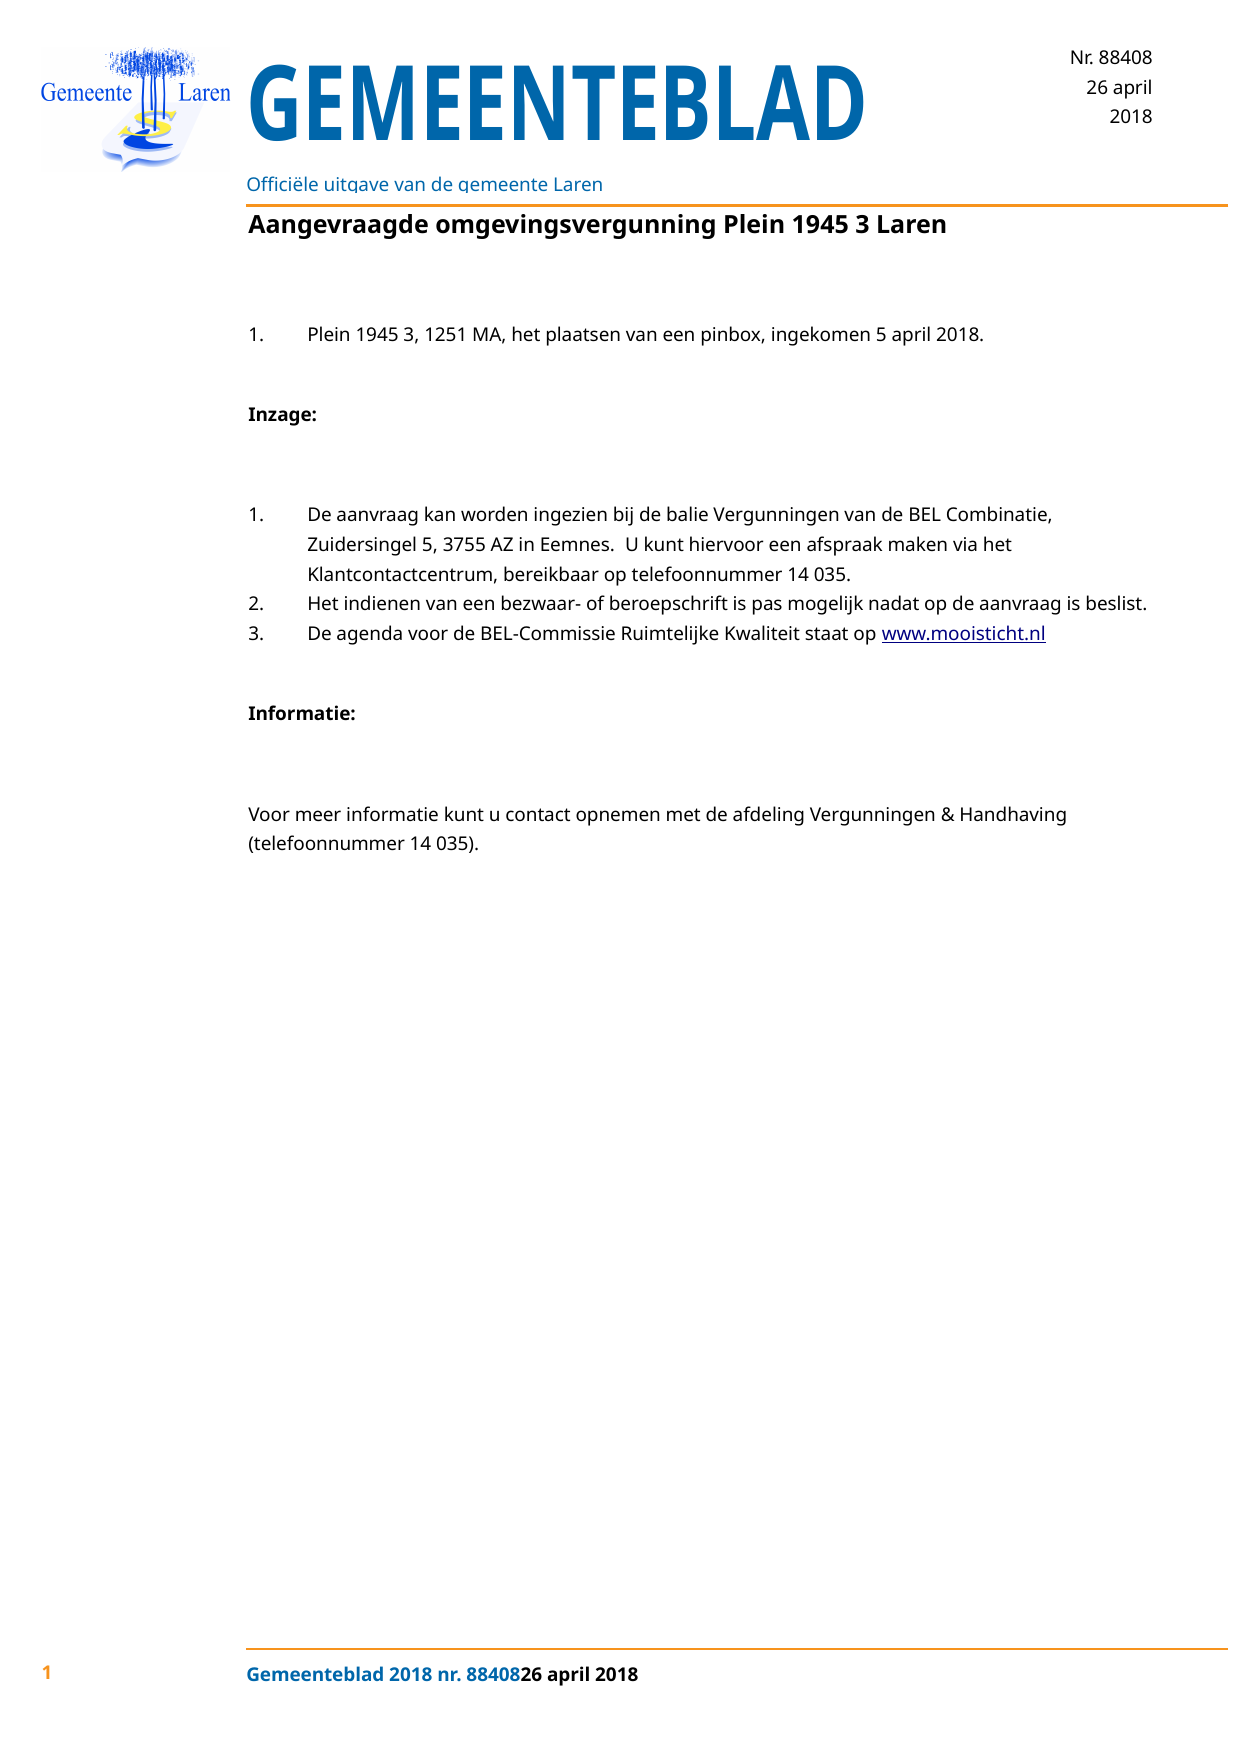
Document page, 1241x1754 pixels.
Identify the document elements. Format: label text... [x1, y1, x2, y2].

list De aanvraag kan worden ingezien bij de balie Vergunningen van de BEL Combinatie, Zuidersingel 5, 3755 AZ in Eemnes. U kunt hiervoor een afspraak maken via het Klantcontactcentrum, bereikbaar op telefoonnummer 14 035. [248, 502, 1152, 586]
list Het indienen van een bezwaar- of beroepschrift is pas mogelijk nadat op de aanvraag is beslist. [248, 590, 1152, 616]
list Plein 1945 3, 1251 MA, het plaatsen van een pinbox, ingekomen 5 april 2018. [248, 321, 1152, 346]
text Voor meer informatie kunt u contact opnemen met de afdeling Vergunningen & Handhaving (telefoonnummer 14 035). [248, 801, 1152, 856]
list De agenda voor de BEL-Commissie Ruimtelijke Kwaliteit staat op www.mooisticht.nl [248, 620, 1152, 646]
text Aangevraagde omgevingsvergunning Plein 1945 3 Laren [248, 207, 1152, 241]
picture [41, 47, 231, 172]
text Informatie: [248, 700, 1152, 726]
text Inzage: [248, 401, 1152, 426]
